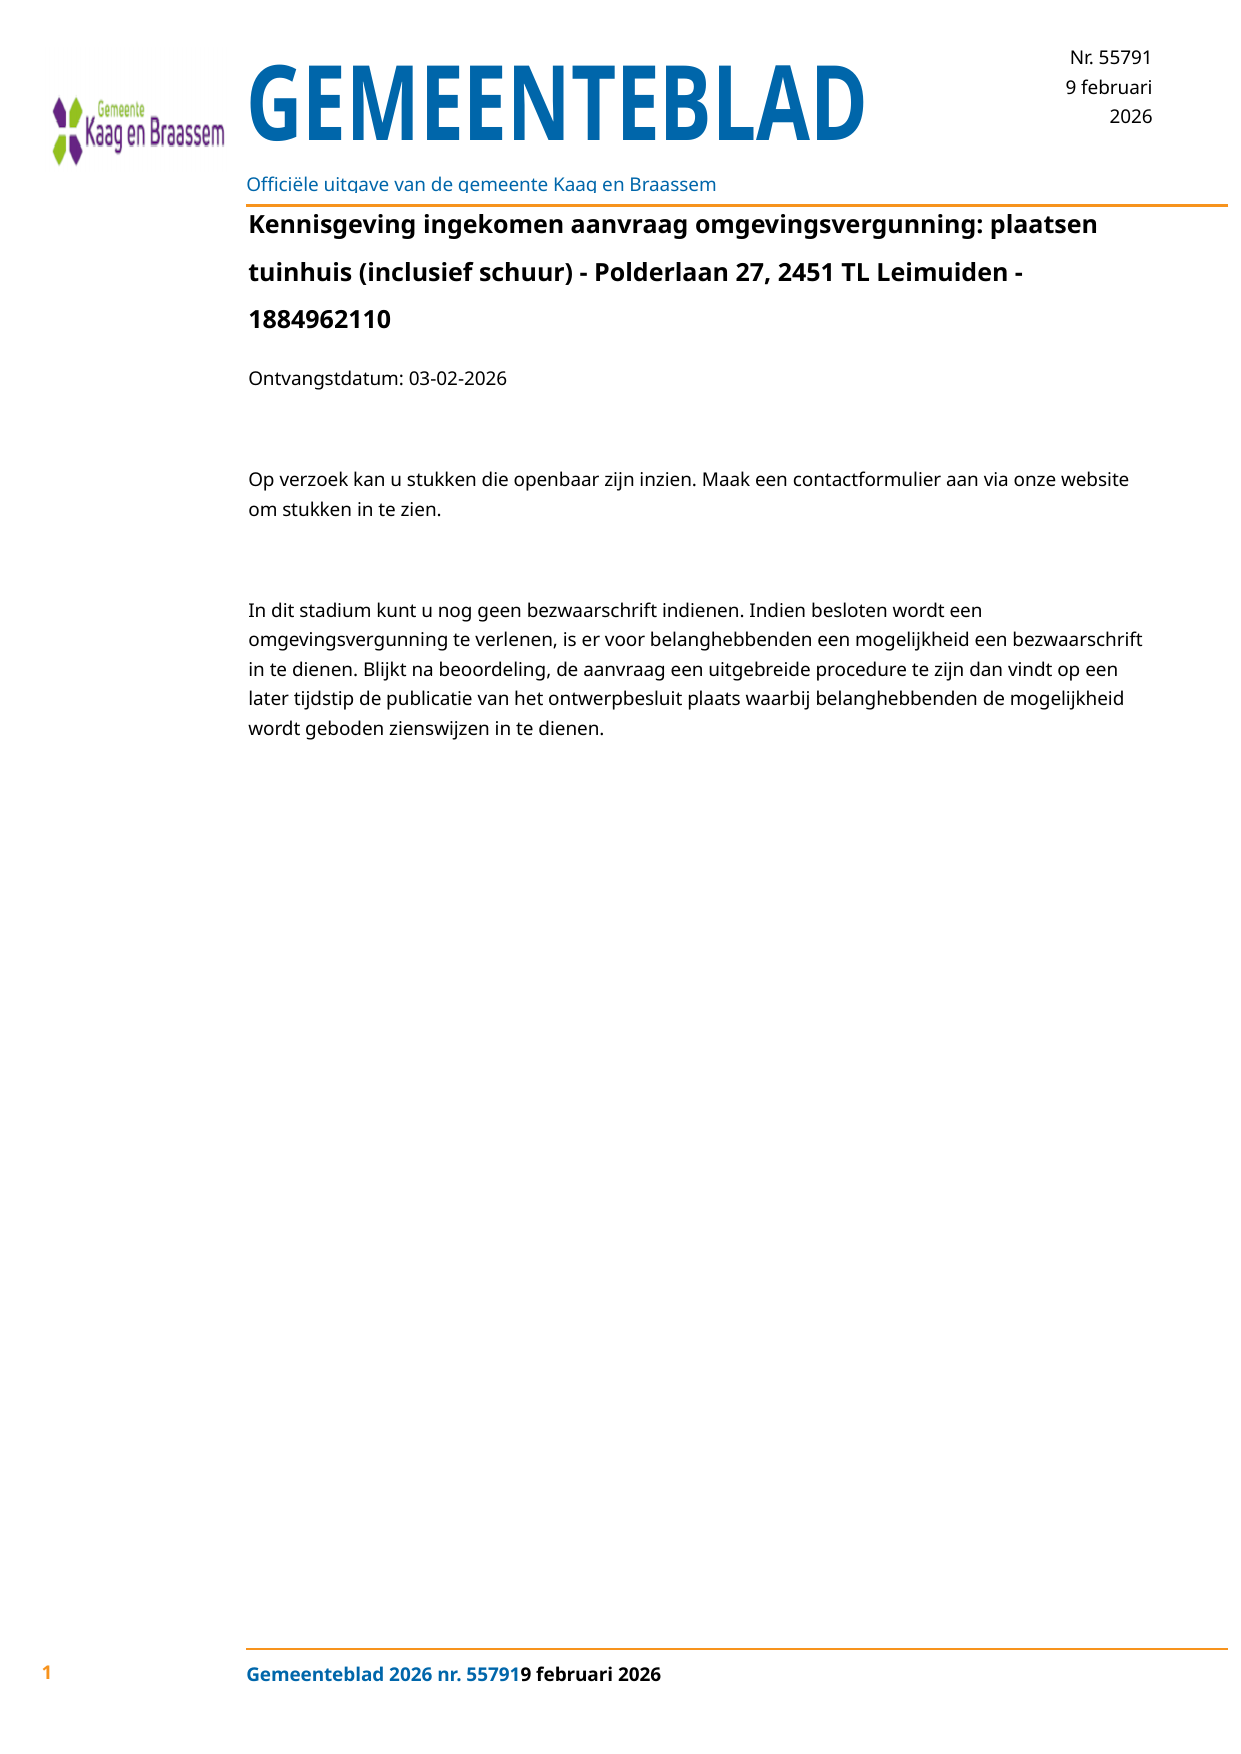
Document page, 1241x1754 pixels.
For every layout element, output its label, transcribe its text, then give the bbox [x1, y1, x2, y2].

text Op verzoek kan u stukken die openbaar zijn inzien. Maak een contactformulier aan via onze website om stukken in te zien. [248, 466, 1152, 522]
text Kennisgeving ingekomen aanvraag omgevingsvergunning: plaatsen tuinhuis (inclusief schuur) - Polderlaan 27, 2451 TL Leimuiden - 1884962110 [248, 207, 1152, 336]
text In dit stadium kunt u nog geen bezwaarschrift indienen. Indien besloten wordt een omgevingsvergunning te verlenen, is er voor belanghebbenden een mogelijkheid een bezwaarschrift in te dienen. Blijkt na beoordeling, de aanvraag een uitgebreide procedure te zijn dan vindt op een later tijdstip de publicatie van het ontwerpbesluit plaats waarbij belanghebbenden de mogelijkheid wordt geboden zienswijzen in te dienen. [248, 597, 1152, 741]
text Ontvangstdatum: 03-02-2026 [248, 366, 1152, 391]
picture [41, 47, 231, 172]
